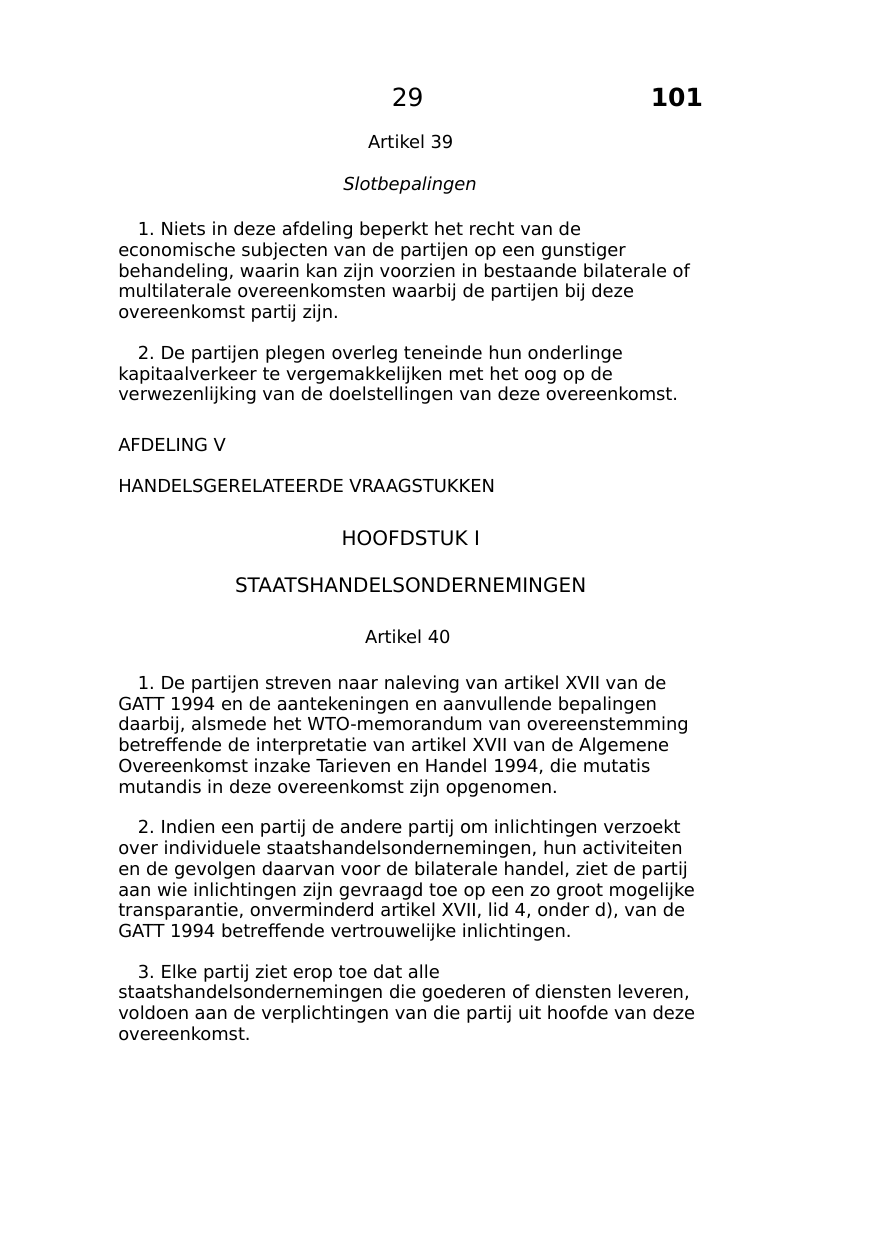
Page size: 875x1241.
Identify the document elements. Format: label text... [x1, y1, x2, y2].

text 3. Elke partij ziet erop toe dat alle staatshandelsondernemingen die goederen of diensten leveren, voldoen aan de verplichtingen van die partij uit hoofde van deze overeenkomst. [118, 962, 703, 1044]
text 1. Niets in deze afdeling beperkt het recht van de economische subjecten van de partijen op een gunstiger behandeling, waarin kan zijn voorzien in bestaande bilaterale of multilaterale overeenkomsten waarbij de partijen bij deze overeenkomst partij zijn. [118, 219, 703, 323]
text 2. De partijen plegen overleg teneinde hun onderlinge kapitaalverkeer te vergemakkelijken met het oog op de verwezenlijking van de doelstellingen van deze overeenkomst. [118, 343, 703, 405]
text 2. Indien een partij de andere partij om inlichtingen verzoekt over individuele staatshandelsondernemingen, hun activiteiten en de gevolgen daarvan voor de bilaterale handel, ziet de partij aan wie inlichtingen zijn gevraagd toe op een zo groot mogelijke transparantie, onverminderd artikel XVII, lid 4, onder d), van de GATT 1994 betreffende vertrouwelijke inlichtingen. [118, 817, 703, 942]
subtitle Artikel 39 Slotbepalingen [118, 132, 703, 194]
subtitle HOOFDSTUK I STAATSHANDELSONDERNEMINGEN [118, 527, 703, 597]
subtitle AFDELING V HANDELSGERELATEERDE VRAAGSTUKKEN [118, 435, 703, 497]
subtitle Artikel 40 [118, 627, 703, 648]
text 1. De partijen streven naar naleving van artikel XVII van de GATT 1994 en de aantekeningen en aanvullende bepalingen daarbij, alsmede het WTO-memorandum van overeenstemming betreffende de interpretatie van artikel XVII van de Algemene Overeenkomst inzake Tarieven en Handel 1994, die mutatis mutandis in deze overeenkomst zijn opgenomen. [118, 673, 703, 797]
